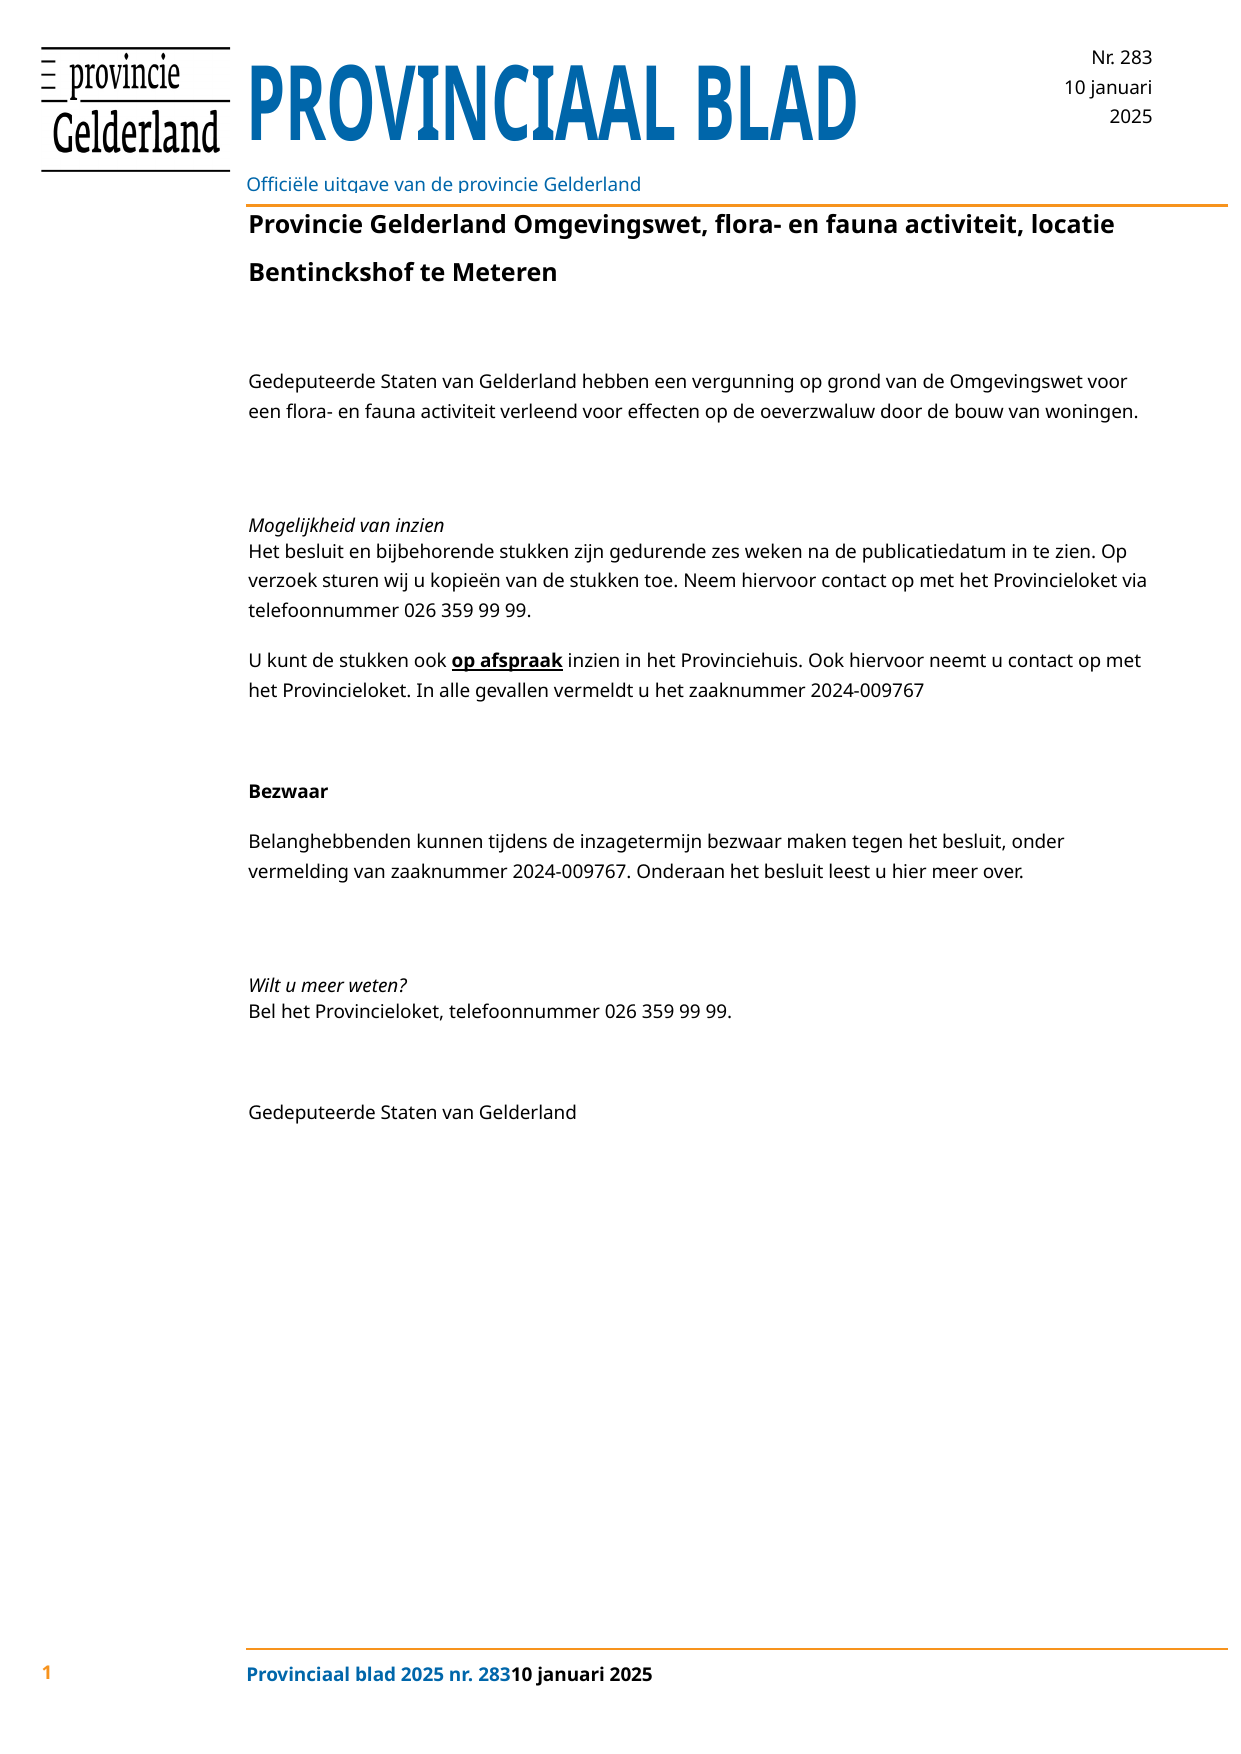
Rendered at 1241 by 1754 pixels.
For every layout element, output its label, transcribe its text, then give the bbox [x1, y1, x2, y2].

text Provincie Gelderland Omgevingswet, flora- en fauna activiteit, locatie Bentinckshof te Meteren [248, 207, 1152, 288]
text Bel het Provincieloket, telefoonnummer 026 359 99 99. [248, 998, 1152, 1024]
text Het besluit en bijbehorende stukken zijn gedurende zes weken na de publicatiedatum in te zien. Op verzoek sturen wij u kopieën van de stukken toe. Neem hiervoor contact op met het Provincieloket via telefoonnummer 026 359 99 99. [248, 538, 1152, 623]
text U kunt de stukken ook op afspraak inzien in het Provinciehuis. Ook hiervoor neemt u contact op met het Provincieloket. In alle gevallen vermeldt u het zaaknummer 2024-009767 [248, 648, 1152, 703]
text Gedeputeerde Staten van Gelderland hebben een vergunning op grond van de Omgevingswet voor een flora- en fauna activiteit verleend voor effecten op de oeverzwaluw door de bouw van woningen. [248, 368, 1152, 424]
picture [41, 47, 231, 172]
text Wilt u meer weten? [248, 972, 1152, 998]
text Bezwaar [248, 778, 1152, 804]
text Mogelijkheid van inzien [248, 512, 1152, 538]
text Belanghebbenden kunnen tijdens de inzagetermijn bezwaar maken tegen het besluit, onder vermelding van zaaknummer 2024-009767. Onderaan het besluit leest u hier meer over. [248, 828, 1152, 884]
text Gedeputeerde Staten van Gelderland [248, 1099, 1152, 1125]
